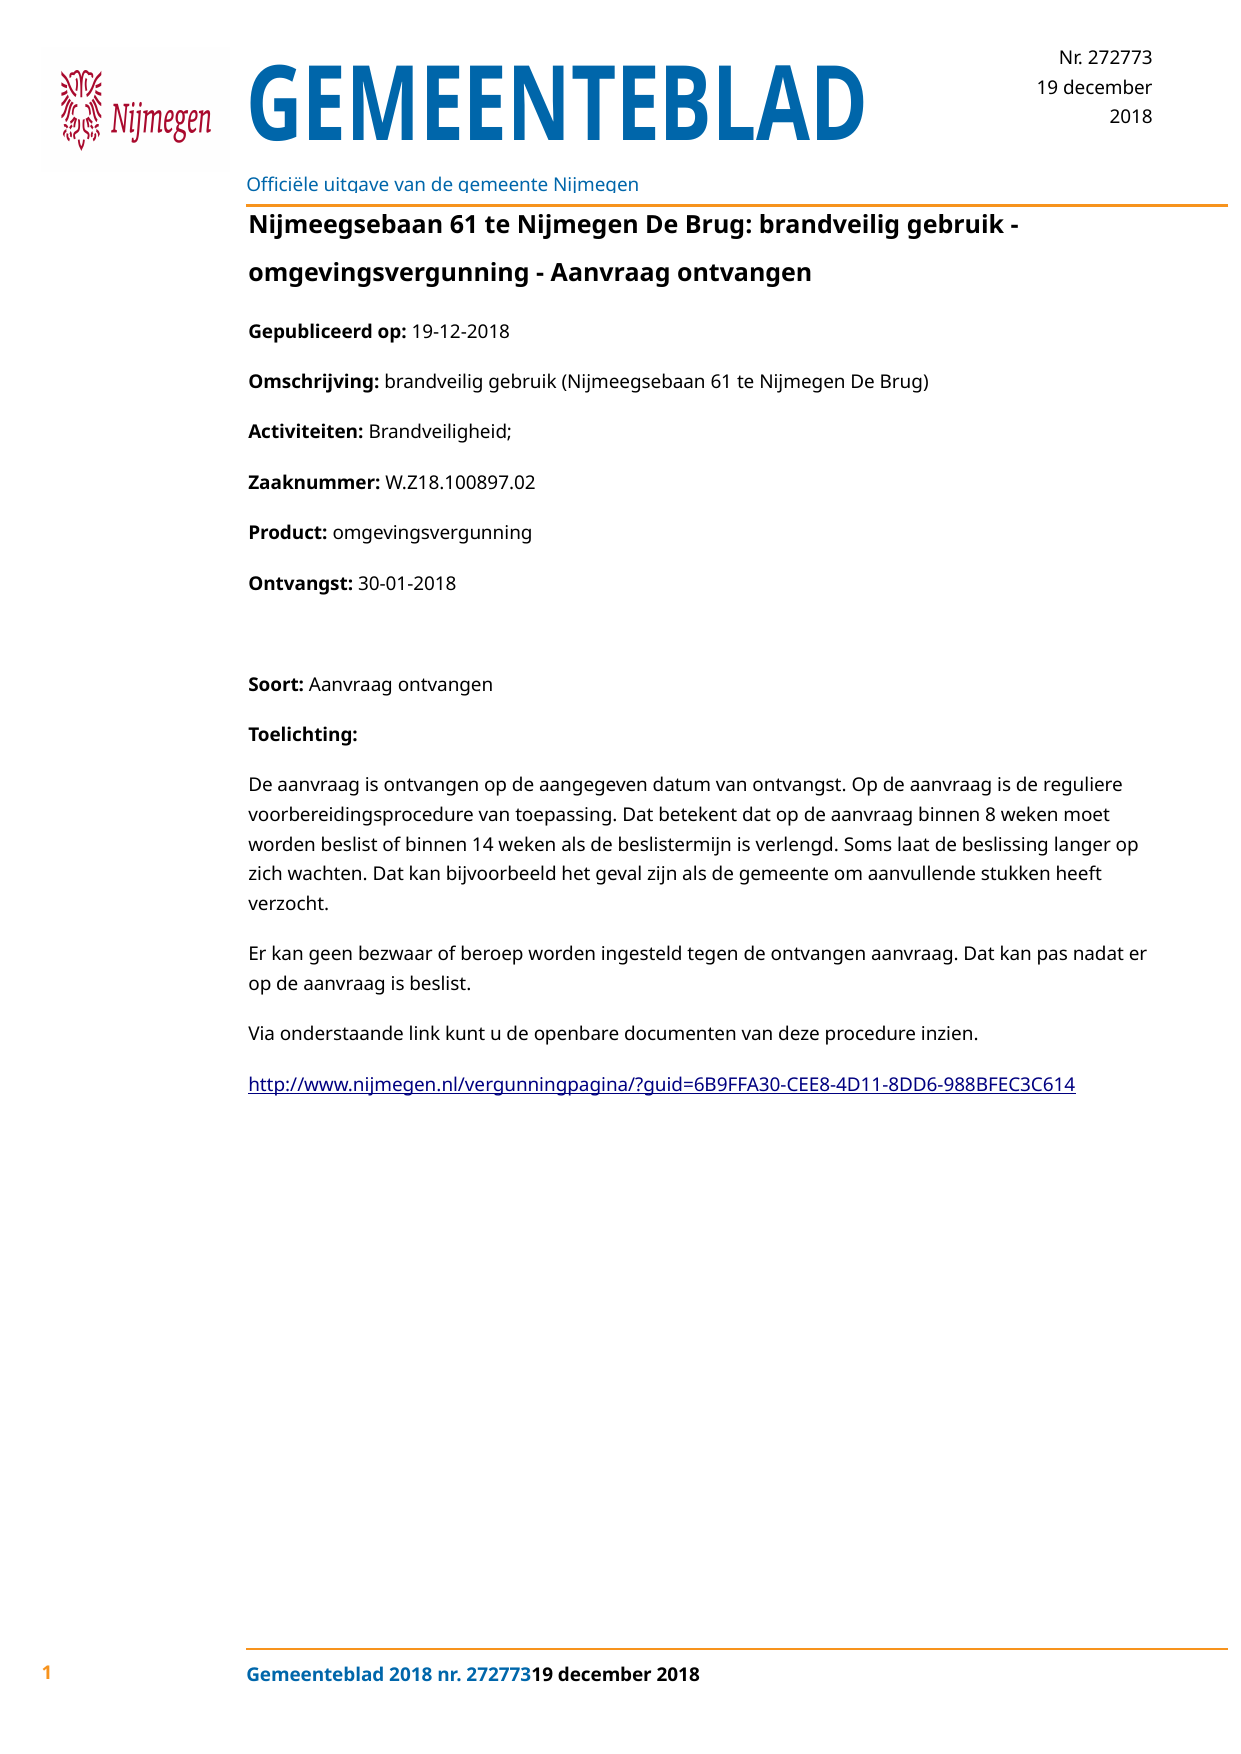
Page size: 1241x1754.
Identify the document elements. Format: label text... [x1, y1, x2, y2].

text Zaaknummer: W.Z18.100897.02 [248, 469, 1152, 495]
text Er kan geen bezwaar of beroep worden ingesteld tegen de ontvangen aanvraag. Dat kan pas nadat er op de aanvraag is beslist. [248, 940, 1152, 996]
text De aanvraag is ontvangen op de aangegeven datum van ontvangst. Op de aanvraag is de reguliere voorbereidingsprocedure van toepassing. Dat betekent dat op de aanvraag binnen 8 weken moet worden beslist of binnen 14 weken als de beslistermijn is verlengd. Soms laat de beslissing langer op zich wachten. Dat kan bijvoorbeeld het geval zijn als de gemeente om aanvullende stukken heeft verzocht. [248, 772, 1152, 916]
text Gepubliceerd op: 19-12-2018 [248, 318, 1152, 344]
text Soort: Aanvraag ontvangen [248, 671, 1152, 697]
text Nijmeegsebaan 61 te Nijmegen De Brug: brandveilig gebruik - omgevingsvergunning - Aanvraag ontvangen [248, 207, 1152, 288]
text Product: omgevingsvergunning [248, 519, 1152, 545]
text Omschrijving: brandveilig gebruik (Nijmeegsebaan 61 te Nijmegen De Brug) [248, 368, 1152, 394]
text Toelichting: [248, 721, 1152, 747]
text http://www.nijmegen.nl/vergunningpagina/?guid=6B9FFA30-CEE8-4D11-8DD6-988BFEC3C614 [248, 1071, 1152, 1097]
picture [41, 47, 231, 172]
text Ontvangst: 30-01-2018 [248, 570, 1152, 596]
text Activiteiten: Brandveiligheid; [248, 419, 1152, 444]
text Via onderstaande link kunt u de openbare documenten van deze procedure inzien. [248, 1020, 1152, 1046]
